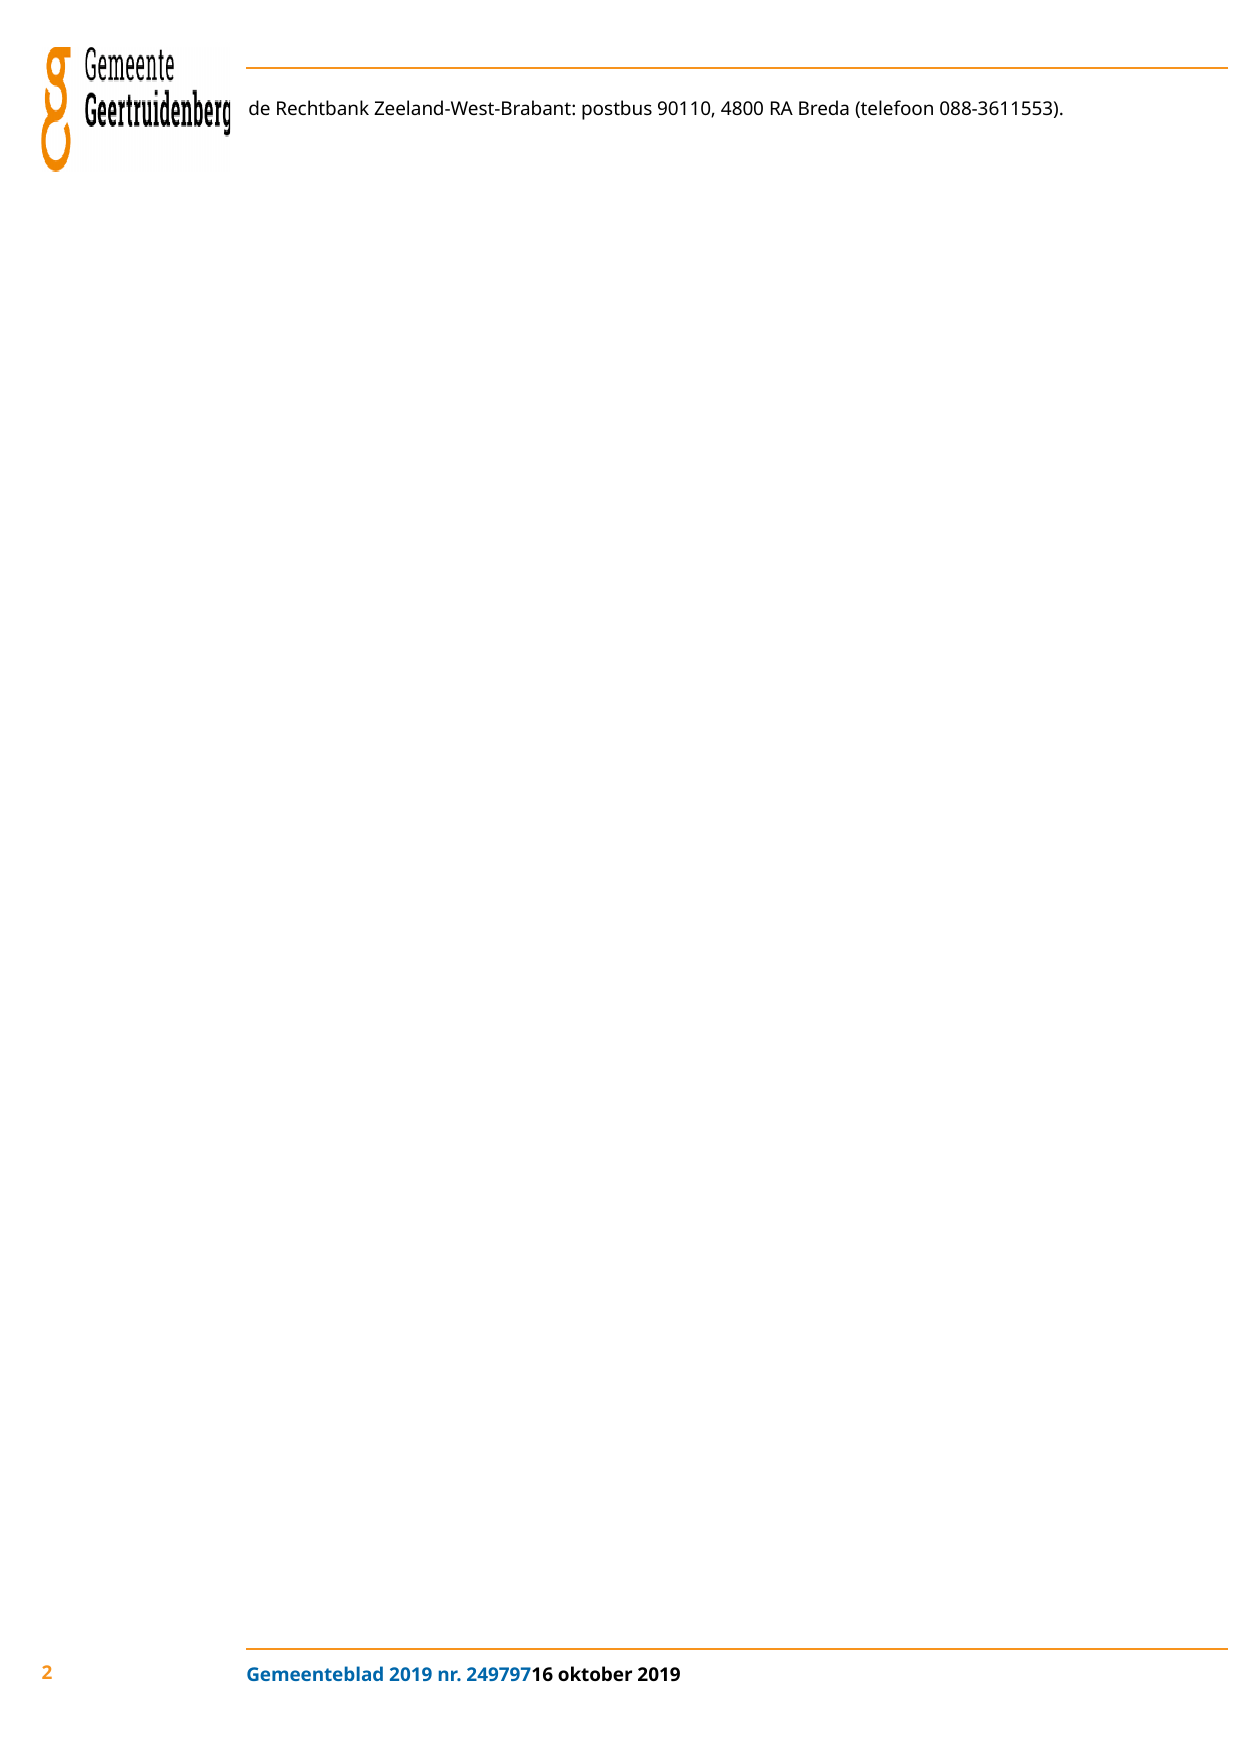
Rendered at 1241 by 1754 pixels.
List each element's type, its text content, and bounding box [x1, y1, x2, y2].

picture [41, 47, 231, 172]
text de Rechtbank Zeeland-West-Brabant: postbus 90110, 4800 RA Breda (telefoon 088-3611553). [248, 95, 1152, 121]
